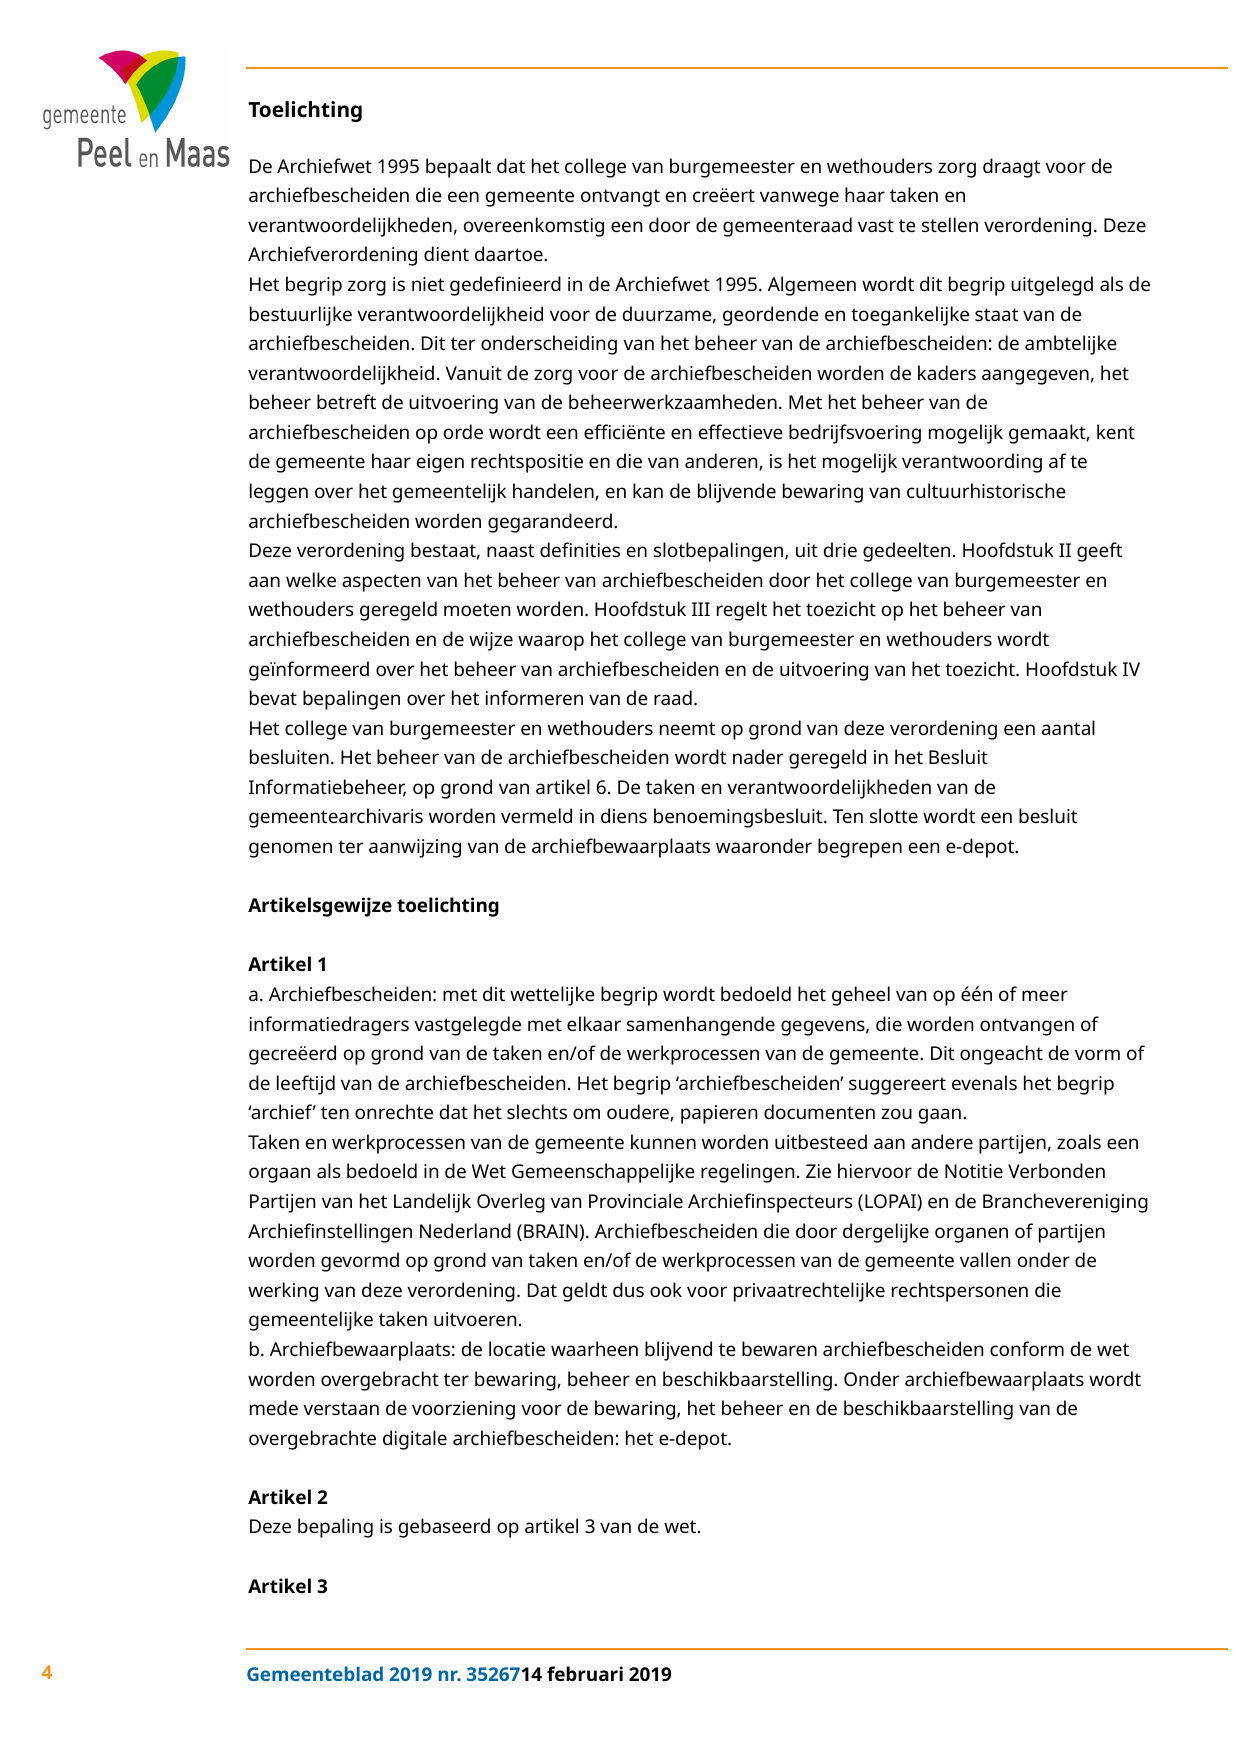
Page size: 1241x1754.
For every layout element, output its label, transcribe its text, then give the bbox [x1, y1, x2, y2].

text a. Archiefbescheiden: met dit wettelijke begrip wordt bedoeld het geheel van op één of meer informatiedragers vastgelegde met elkaar samenhangende gegevens, die worden ontvangen of gecreëerd op grond van de taken en/of de werkprocessen van de gemeente. Dit ongeacht de vorm of de leeftijd van de archiefbescheiden. Het begrip ‘archiefbescheiden’ suggereert evenals het begrip ‘archief’ ten onrechte dat het slechts om oudere, papieren documenten zou gaan. [248, 981, 1152, 1125]
text Artikelsgewijze toelichting [248, 892, 1152, 918]
text Het college van burgemeester en wethouders neemt op grond van deze verordening een aantal besluiten. Het beheer van de archiefbescheiden wordt nader geregeld in het Besluit Informatiebeheer, op grond van artikel 6. De taken en verantwoordelijkheden van de gemeentearchivaris worden vermeld in diens benoemingsbesluit. Ten slotte wordt een besluit genomen ter aanwijzing van de archiefbewaarplaats waaronder begrepen een e-depot. [248, 715, 1152, 859]
text Artikel 1 [248, 952, 1152, 977]
text b. Archiefbewaarplaats: de locatie waarheen blijvend te bewaren archiefbescheiden conform de wet worden overgebracht ter bewaring, beheer en beschikbaarstelling. Onder archiefbewaarplaats wordt mede verstaan de voorziening voor de bewaring, het beheer en de beschikbaarstelling van de overgebrachte digitale archiefbescheiden: het e-depot. [248, 1336, 1152, 1451]
text De Archiefwet 1995 bepaalt dat het college van burgemeester en wethouders zorg draagt voor de archiefbescheiden die een gemeente ontvangt en creëert vanwege haar taken en verantwoordelijkheden, overeenkomstig een door de gemeenteraad vast te stellen verordening. Deze Archiefverordening dient daartoe. [248, 153, 1152, 267]
text Artikel 2 [248, 1484, 1152, 1510]
text Deze bepaling is gebaseerd op artikel 3 van de wet. [248, 1514, 1152, 1539]
text Deze verordening bestaat, naast definities en slotbepalingen, uit drie gedeelten. Hoofdstuk II geeft aan welke aspecten van het beheer van archiefbescheiden door het college van burgemeester en wethouders geregeld moeten worden. Hoofdstuk III regelt het toezicht op het beheer van archiefbescheiden en de wijze waarop het college van burgemeester en wethouders wordt geïnformeerd over het beheer van archiefbescheiden en de uitvoering van het toezicht. Hoofdstuk IV bevat bepalingen over het informeren van de raad. [248, 537, 1152, 711]
text Artikel 3 [248, 1573, 1152, 1599]
picture [41, 47, 231, 172]
text Het begrip zorg is niet gedefinieerd in de Archiefwet 1995. Algemeen wordt dit begrip uitgelegd als de bestuurlijke verantwoordelijkheid voor de duurzame, geordende en toegankelijke staat van de archiefbescheiden. Dit ter onderscheiding van het beheer van de archiefbescheiden: de ambtelijke verantwoordelijkheid. Vanuit de zorg voor de archiefbescheiden worden de kaders aangegeven, het beheer betreft de uitvoering van de beheerwerkzaamheden. Met het beheer van de archiefbescheiden op orde wordt een efficiënte en effectieve bedrijfsvoering mogelijk gemaakt, kent de gemeente haar eigen rechtspositie en die van anderen, is het mogelijk verantwoording af te leggen over het gemeentelijk handelen, en kan de blijvende bewaring van cultuurhistorische archiefbescheiden worden gegarandeerd. [248, 271, 1152, 534]
text Toelichting [248, 95, 1152, 123]
text Taken en werkprocessen van de gemeente kunnen worden uitbesteed aan andere partijen, zoals een orgaan als bedoeld in de Wet Gemeenschappelijke regelingen. Zie hiervoor de Notitie Verbonden Partijen van het Landelijk Overleg van Provinciale Archiefinspecteurs (LOPAI) en de Branchevereniging Archiefinstellingen Nederland (BRAIN). Archiefbescheiden die door dergelijke organen of partijen worden gevormd op grond van taken en/of de werkprocessen van de gemeente vallen onder de werking van deze verordening. Dat geldt dus ook voor privaatrechtelijke rechtspersonen die gemeentelijke taken uitvoeren. [248, 1129, 1152, 1332]
